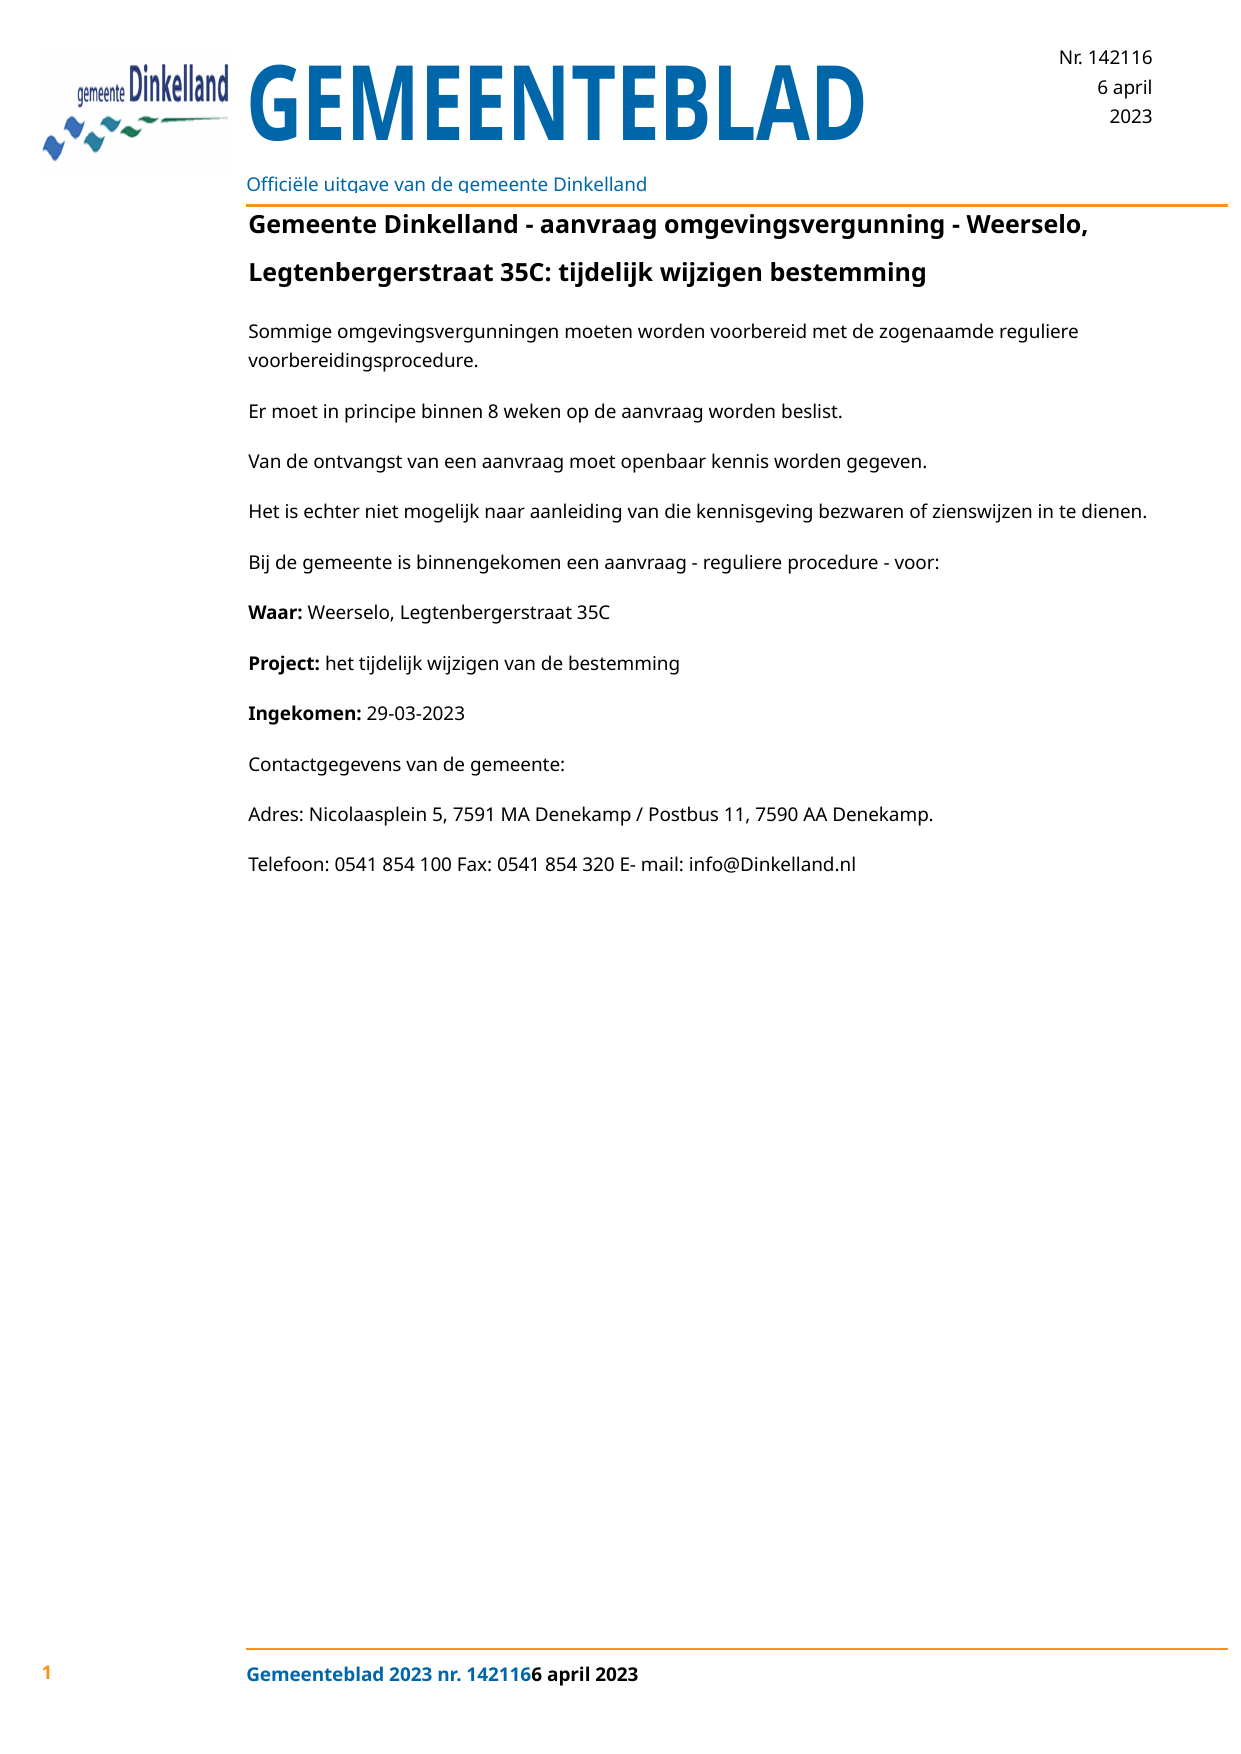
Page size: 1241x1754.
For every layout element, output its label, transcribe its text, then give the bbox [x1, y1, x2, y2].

text Gemeente Dinkelland - aanvraag omgevingsvergunning - Weerselo, Legtenbergerstraat 35C: tijdelijk wijzigen bestemming [248, 207, 1152, 288]
text Adres: Nicolaasplein 5, 7591 MA Denekamp / Postbus 11, 7590 AA Denekamp. [248, 801, 1152, 827]
text Er moet in principe binnen 8 weken op de aanvraag worden beslist. [248, 398, 1152, 424]
text Project: het tijdelijk wijzigen van de bestemming [248, 650, 1152, 676]
text Contactgegevens van de gemeente: [248, 751, 1152, 777]
text Telefoon: 0541 854 100 Fax: 0541 854 320 E- mail: info@Dinkelland.nl [248, 852, 1152, 877]
text Waar: Weerselo, Legtenbergerstraat 35C [248, 599, 1152, 625]
text Van de ontvangst van een aanvraag moet openbaar kennis worden gegeven. [248, 448, 1152, 474]
text Sommige omgevingsvergunningen moeten worden voorbereid met de zogenaamde reguliere voorbereidingsprocedure. [248, 318, 1152, 373]
picture [41, 47, 231, 172]
text Ingekomen: 29-03-2023 [248, 700, 1152, 726]
text Het is echter niet mogelijk naar aanleiding van die kennisgeving bezwaren of zienswijzen in te dienen. [248, 499, 1152, 524]
text Bij de gemeente is binnengekomen een aanvraag - reguliere procedure - voor: [248, 549, 1152, 575]
